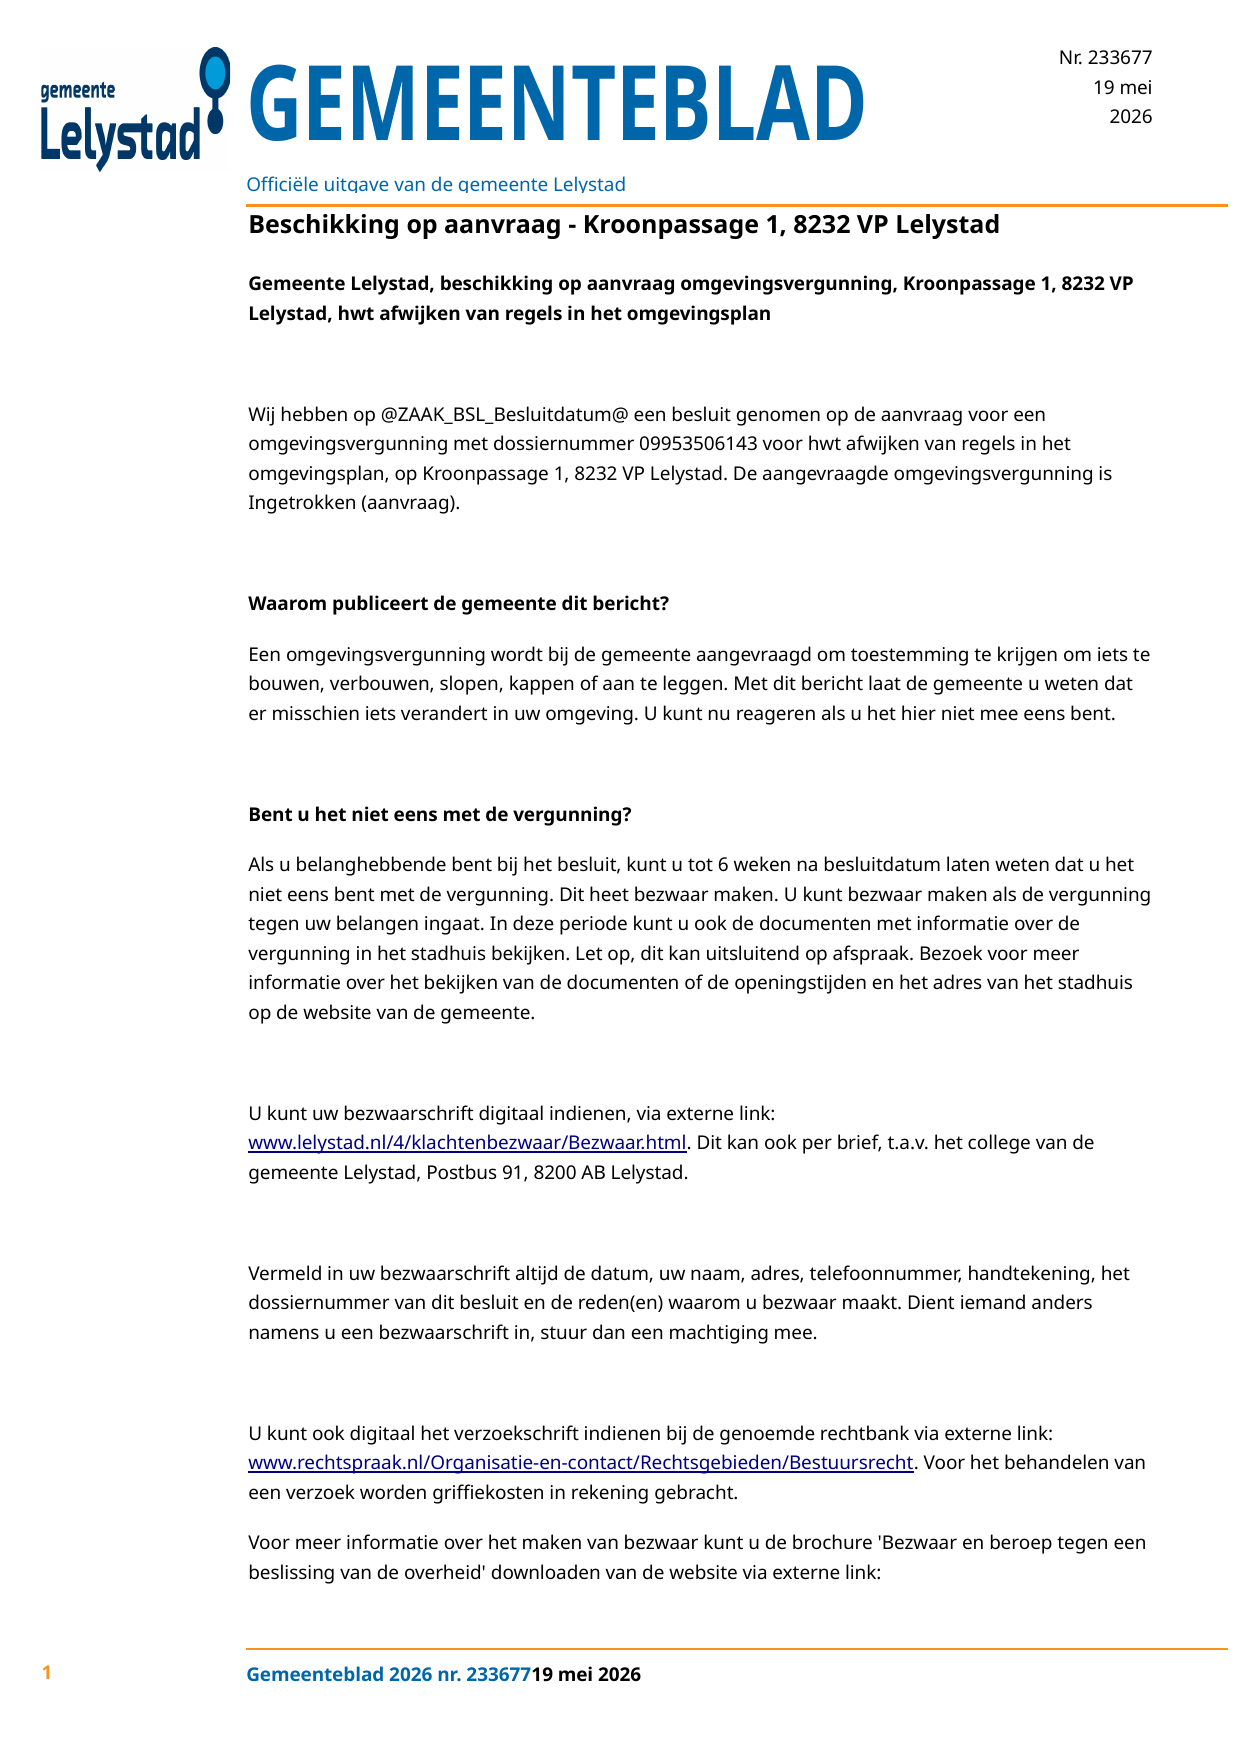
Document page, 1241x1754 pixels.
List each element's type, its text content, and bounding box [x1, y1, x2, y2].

text U kunt ook digitaal het verzoekschrift indienen bij de genoemde rechtbank via externe link: www.rechtspraak.nl/Organisatie-en-contact/Rechtsgebieden/Bestuursrecht. Voor het behandelen van een verzoek worden griffiekosten in rekening gebracht. [248, 1420, 1152, 1505]
text Waarom publiceert de gemeente dit bericht? [248, 590, 1152, 616]
text Beschikking op aanvraag - Kroonpassage 1, 8232 VP Lelystad [248, 207, 1152, 241]
picture [41, 47, 231, 172]
text Bent u het niet eens met de vergunning? [248, 801, 1152, 826]
text Wij hebben op @ZAAK_BSL_Besluitdatum@ een besluit genomen op de aanvraag voor een omgevingsvergunning met dossiernummer 09953506143 voor hwt afwijken van regels in het omgevingsplan, op Kroonpassage 1, 8232 VP Lelystad. De aangevraagde omgevingsvergunning is Ingetrokken (aanvraag). [248, 401, 1152, 515]
text Als u belanghebbende bent bij het besluit, kunt u tot 6 weken na besluitdatum laten weten dat u het niet eens bent met de vergunning. Dit heet bezwaar maken. U kunt bezwaar maken als de vergunning tegen uw belangen ingaat. In deze periode kunt u ook de documenten met informatie over de vergunning in het stadhuis bekijken. Let op, dit kan uitsluitend op afspraak. Bezoek voor meer informatie over het bekijken van de documenten of de openingstijden en het adres van het stadhuis op de website van de gemeente. [248, 851, 1152, 1025]
text Vermeld in uw bezwaarschrift altijd de datum, uw naam, adres, telefoonnummer, handtekening, het dossiernummer van dit besluit en de reden(en) waarom u bezwaar maakt. Dient iemand anders namens u een bezwaarschrift in, stuur dan een machtiging mee. [248, 1260, 1152, 1345]
text Gemeente Lelystad, beschikking op aanvraag omgevingsvergunning, Kroonpassage 1, 8232 VP Lelystad, hwt afwijken van regels in het omgevingsplan [248, 270, 1152, 326]
text Voor meer informatie over het maken van bezwaar kunt u de brochure 'Bezwaar en beroep tegen een beslissing van de overheid' downloaden van de website via externe link: [248, 1529, 1152, 1585]
text Een omgevingsvergunning wordt bij de gemeente aangevraagd om toestemming te krijgen om iets te bouwen, verbouwen, slopen, kappen of aan te leggen. Met dit bericht laat de gemeente u weten dat er misschien iets verandert in uw omgeving. U kunt nu reageren als u het hier niet mee eens bent. [248, 641, 1152, 726]
text U kunt uw bezwaarschrift digitaal indienen, via externe link: www.lelystad.nl/4/klachtenbezwaar/Bezwaar.html. Dit kan ook per brief, t.a.v. het college van de gemeente Lelystad, Postbus 91, 8200 AB Lelystad. [248, 1100, 1152, 1185]
